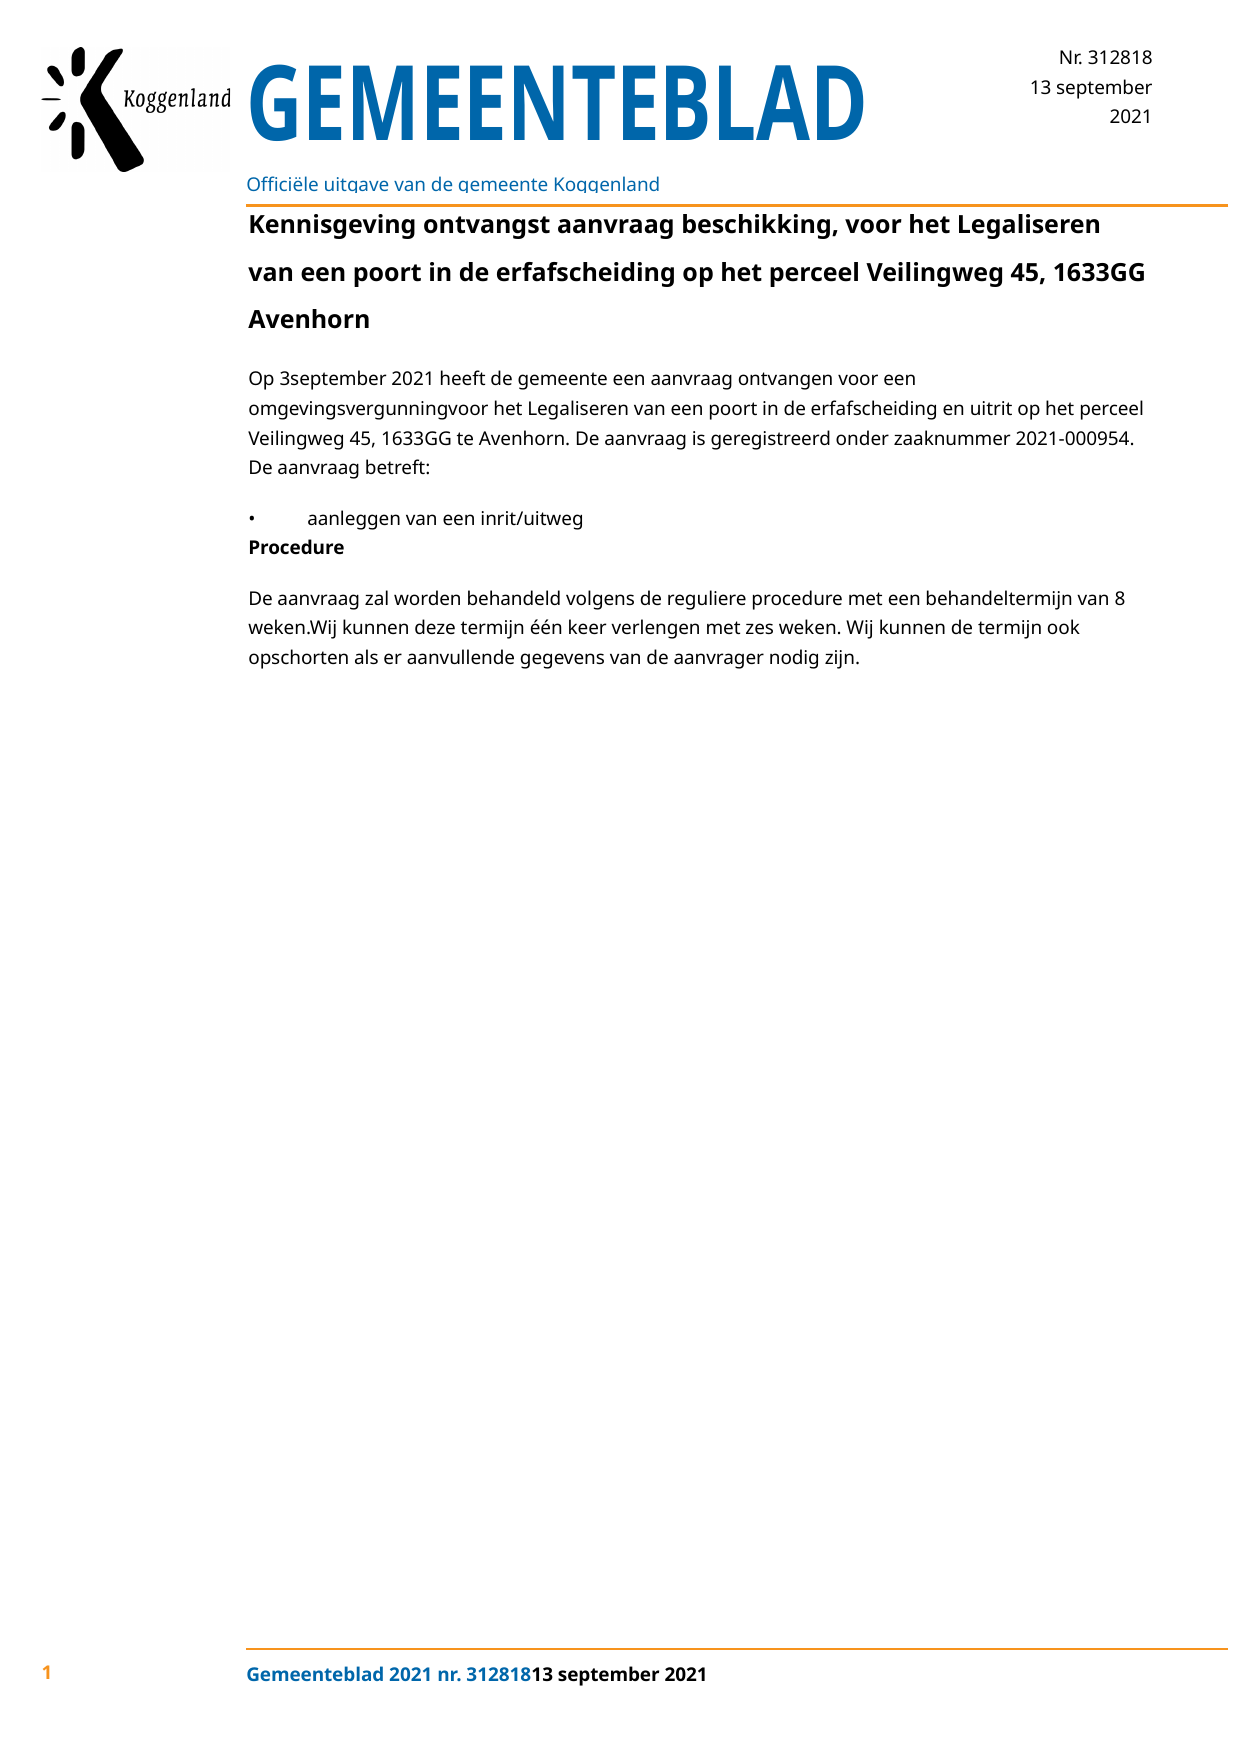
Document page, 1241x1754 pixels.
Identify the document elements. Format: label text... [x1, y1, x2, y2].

text Procedure [248, 534, 1152, 560]
list aanleggen van een inrit/uitweg [248, 505, 1152, 530]
picture [41, 47, 231, 172]
text Kennisgeving ontvangst aanvraag beschikking, voor het Legaliseren van een poort in de erfafscheiding op het perceel Veilingweg 45, 1633GG Avenhorn [248, 207, 1152, 336]
text De aanvraag zal worden behandeld volgens de reguliere procedure met een behandeltermijn van 8 weken.Wij kunnen deze termijn één keer verlengen met zes weken. Wij kunnen de termijn ook opschorten als er aanvullende gegevens van de aanvrager nodig zijn. [248, 585, 1152, 669]
text Op 3september 2021 heeft de gemeente een aanvraag ontvangen voor een omgevingsvergunningvoor het Legaliseren van een poort in de erfafscheiding en uitrit op het perceel Veilingweg 45, 1633GG te Avenhorn. De aanvraag is geregistreerd onder zaaknummer 2021-000954. De aanvraag betreft: [248, 366, 1152, 480]
